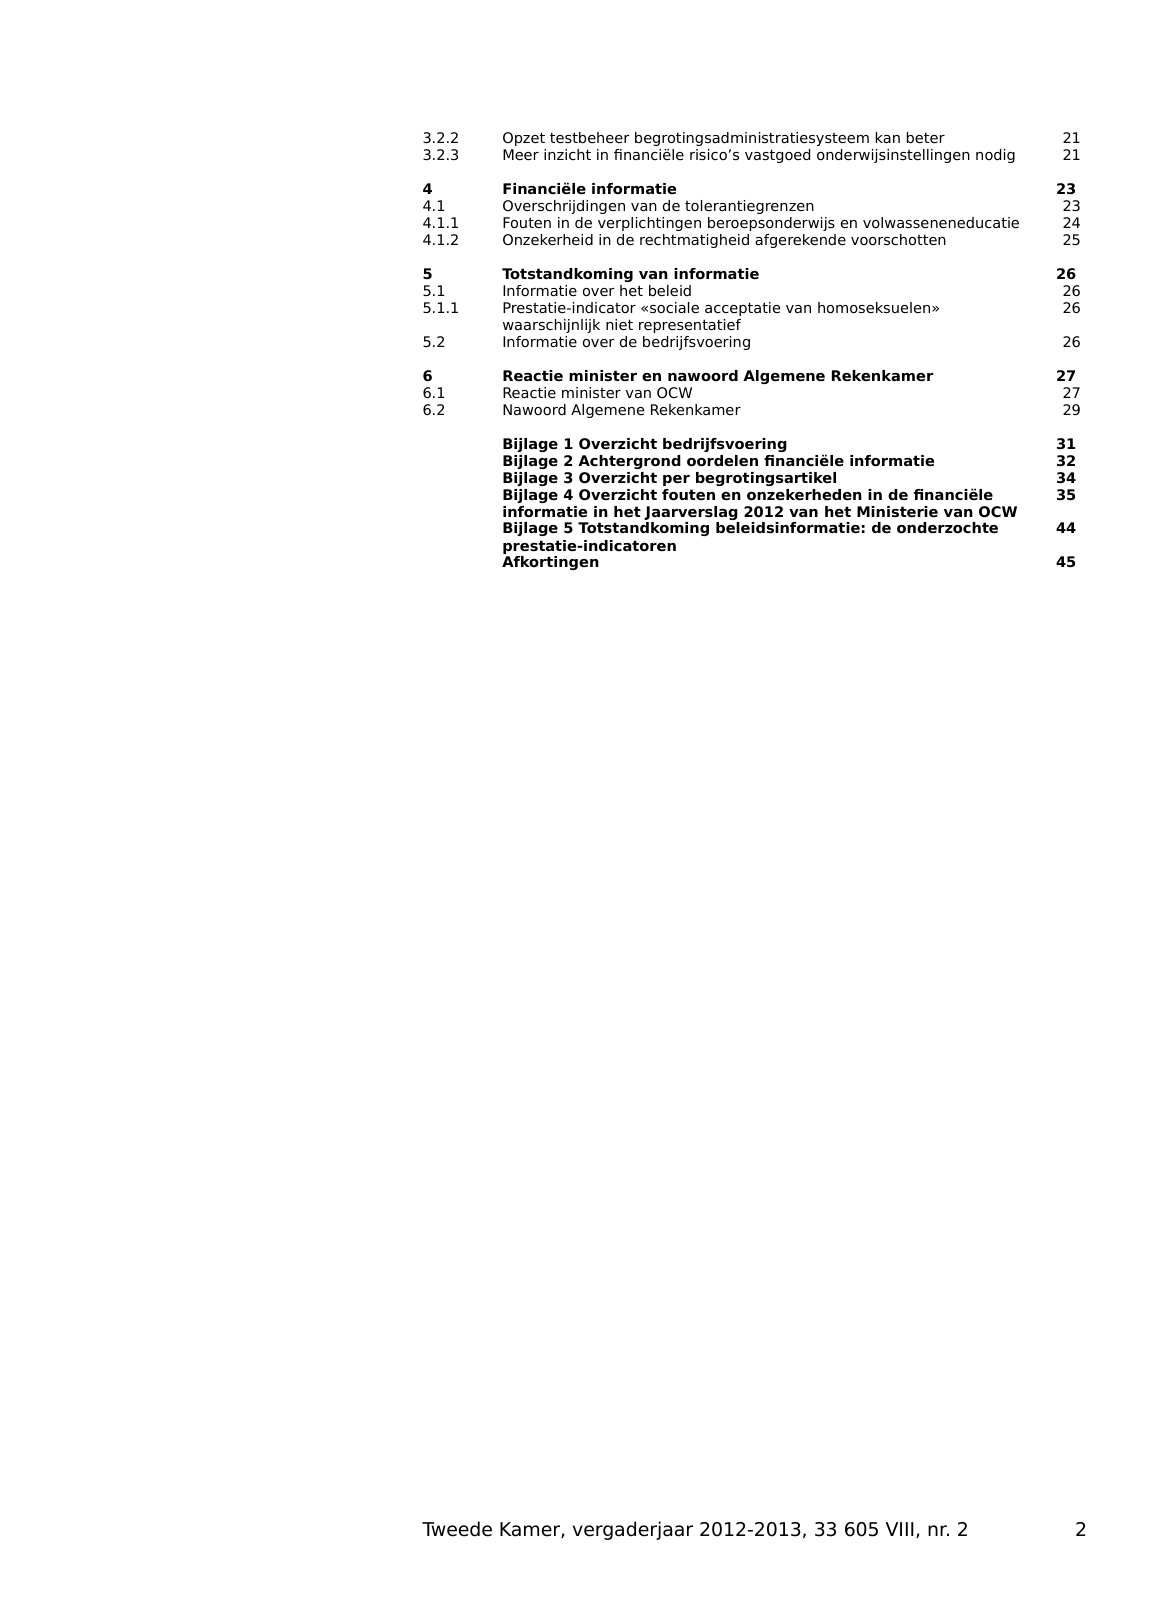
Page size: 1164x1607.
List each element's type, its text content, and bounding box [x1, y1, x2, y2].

table_cell Meer inzicht in financiële risico’s vastgoed onderwijsinstellingen nodig [496, 147, 1028, 164]
table_cell 23 [1028, 181, 1087, 198]
table_cell [422, 351, 496, 368]
table_cell 26 [1028, 283, 1087, 300]
table_cell [496, 351, 1028, 368]
table_cell [422, 554, 496, 571]
table_cell 4.1.1 [422, 215, 496, 232]
table_cell [1028, 249, 1087, 266]
table_cell [422, 453, 496, 469]
table_cell Fouten in de verplichtingen beroepsonderwijs en volwasseneneducatie [496, 215, 1028, 232]
table_cell 24 [1028, 215, 1087, 232]
table_cell [422, 249, 496, 266]
table_cell Afkortingen [496, 554, 1028, 571]
table_cell Opzet testbeheer begrotingsadministratiesysteem kan beter [496, 130, 1028, 147]
table_cell 21 [1028, 130, 1087, 147]
table_cell [422, 419, 496, 436]
table_cell 4.1.2 [422, 232, 496, 249]
table_cell [496, 419, 1028, 436]
table_cell [1028, 419, 1087, 436]
table_cell 27 [1028, 368, 1087, 384]
table_cell Financiële informatie [496, 181, 1028, 198]
table_cell 35 [1028, 486, 1087, 520]
table_cell Bijlage 1 Overzicht bedrijfsvoering [496, 436, 1028, 452]
table_cell Informatie over het beleid [496, 283, 1028, 300]
table_cell 6.1 [422, 385, 496, 402]
table_cell Bijlage 4 Overzicht fouten en onzekerheden in de financiële informatie in het Jaarverslag 2012 van het Ministerie van OCW [496, 486, 1028, 520]
table_cell 5.1.1 [422, 300, 496, 334]
table_cell Totstandkoming van informatie [496, 266, 1028, 283]
table_cell Prestatie-indicator «sociale acceptatie van homoseksuelen» waarschijnlijk niet representatief [496, 300, 1028, 334]
table_cell 5.1 [422, 283, 496, 300]
table_cell Nawoord Algemene Rekenkamer [496, 402, 1028, 418]
table_cell 3.2.3 [422, 147, 496, 164]
table_cell 26 [1028, 300, 1087, 334]
table_cell Informatie over de bedrijfsvoering [496, 334, 1028, 351]
table_cell 32 [1028, 453, 1087, 469]
table_cell [1028, 351, 1087, 368]
table_cell 29 [1028, 402, 1087, 418]
table_cell Bijlage 3 Overzicht per begrotingsartikel [496, 470, 1028, 486]
table_cell [422, 486, 496, 520]
table_cell Bijlage 5 Totstandkoming beleidsinformatie: de onderzochte prestatie-indicatoren [496, 520, 1028, 554]
table_cell [422, 520, 496, 554]
table_cell 26 [1028, 266, 1087, 283]
table_cell Reactie minister en nawoord Algemene Rekenkamer [496, 368, 1028, 384]
table_cell Onzekerheid in de rechtmatigheid afgerekende voorschotten [496, 232, 1028, 249]
table_cell 5 [422, 266, 496, 283]
table_cell 6.2 [422, 402, 496, 418]
table_cell 3.2.2 [422, 130, 496, 147]
table_cell 23 [1028, 198, 1087, 215]
table_cell 45 [1028, 554, 1087, 571]
table_cell 25 [1028, 232, 1087, 249]
table_cell 4 [422, 181, 496, 198]
table_cell Bijlage 2 Achtergrond oordelen financiële informatie [496, 453, 1028, 469]
table_cell 6 [422, 368, 496, 384]
table_cell [1028, 164, 1087, 181]
table_cell Overschrijdingen van de tolerantiegrenzen [496, 198, 1028, 215]
table_cell 21 [1028, 147, 1087, 164]
table_cell 26 [1028, 334, 1087, 351]
table_cell Reactie minister van OCW [496, 385, 1028, 402]
table_cell 31 [1028, 436, 1087, 452]
table_cell 4.1 [422, 198, 496, 215]
table_cell [422, 164, 496, 181]
table_cell [496, 249, 1028, 266]
table_cell 34 [1028, 470, 1087, 486]
table_cell 5.2 [422, 334, 496, 351]
table_cell [496, 164, 1028, 181]
table_cell 44 [1028, 520, 1087, 554]
table_cell [422, 470, 496, 486]
table_cell [422, 436, 496, 452]
table_cell 27 [1028, 385, 1087, 402]
